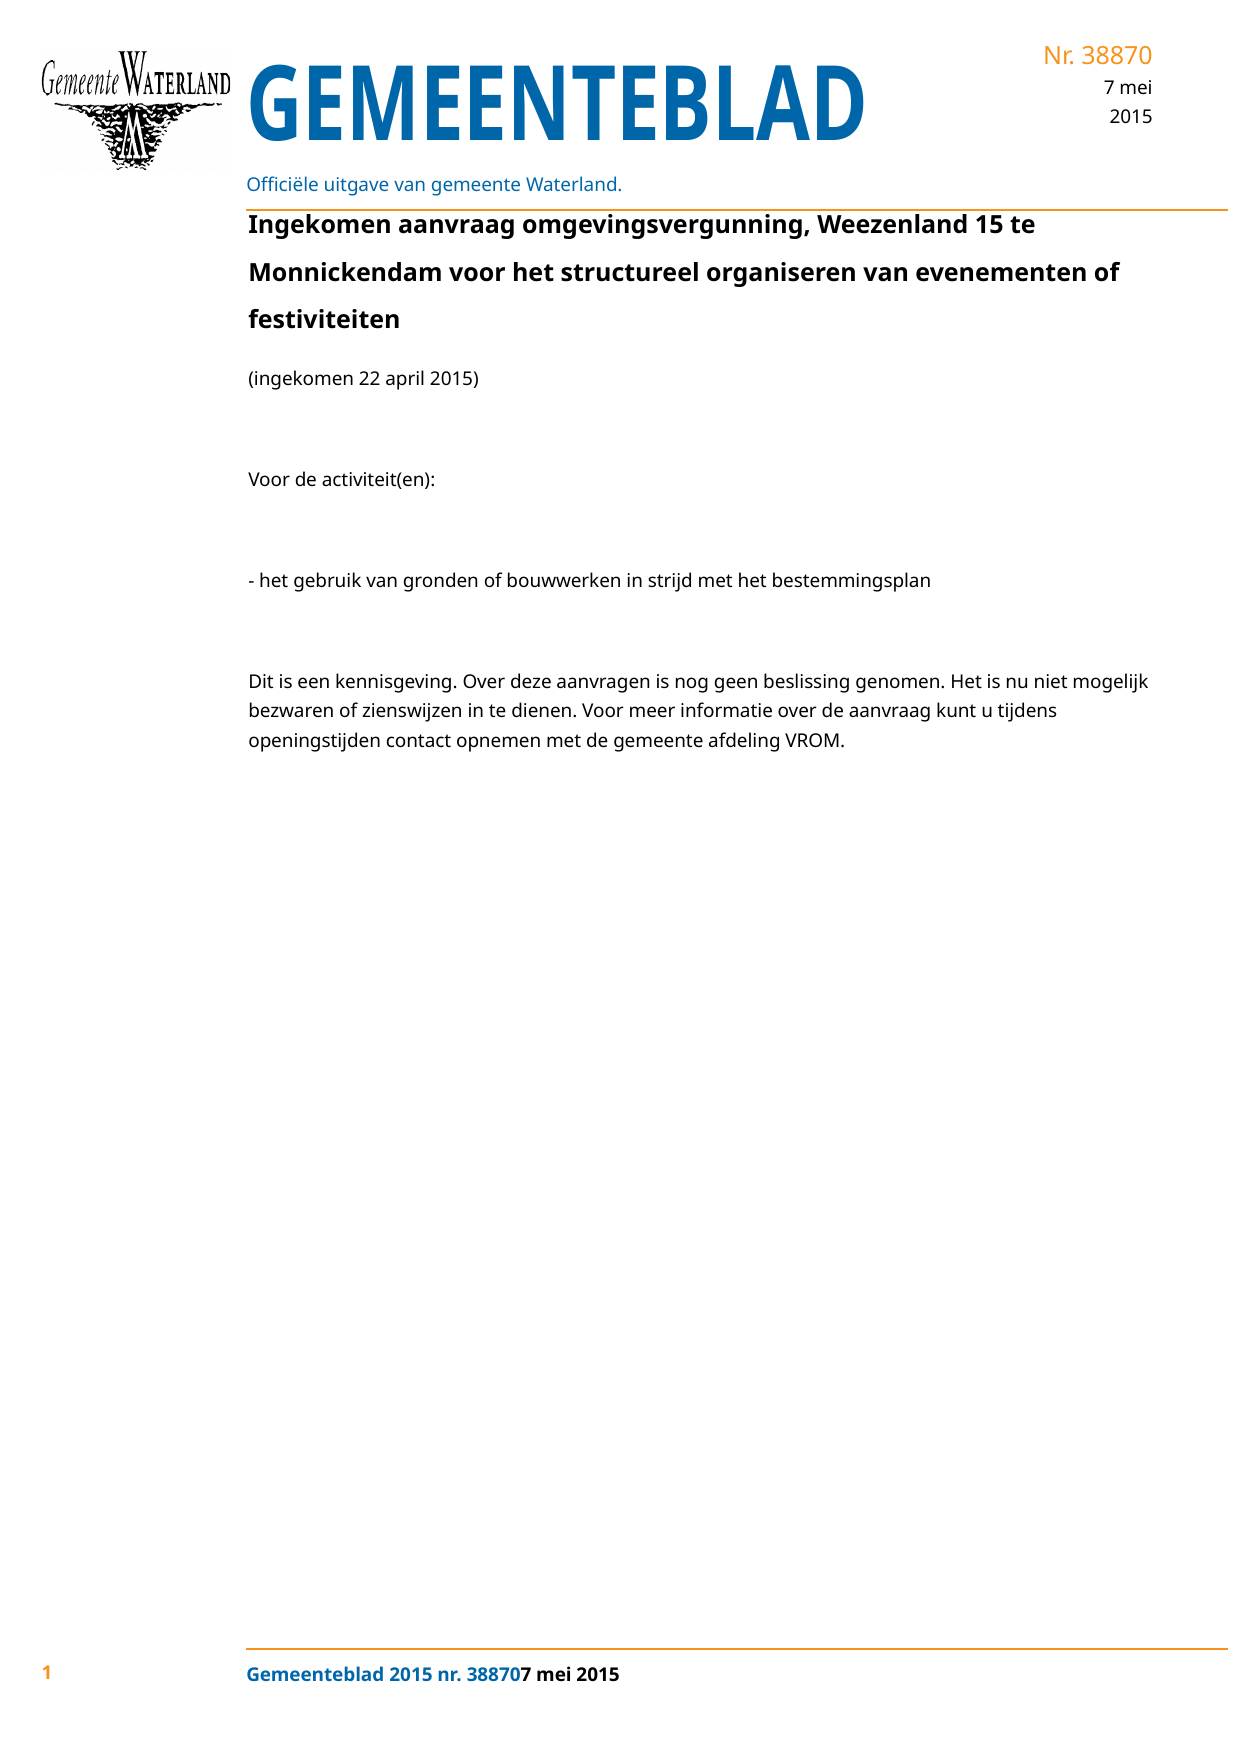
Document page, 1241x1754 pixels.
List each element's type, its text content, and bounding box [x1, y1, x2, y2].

text Ingekomen aanvraag omgevingsvergunning, Weezenland 15 te Monnickendam voor het structureel organiseren van evenementen of festiviteiten [248, 211, 1152, 336]
text (ingekomen 22 april 2015) [248, 366, 1152, 391]
text Voor de activiteit(en): [248, 466, 1152, 492]
text - het gebruik van gronden of bouwwerken in strijd met het bestemmingsplan [248, 567, 1152, 593]
picture [41, 47, 231, 172]
text Dit is een kennisgeving. Over deze aanvragen is nog geen beslissing genomen. Het is nu niet mogelijk bezwaren of zienswijzen in te dienen. Voor meer informatie over de aanvraag kunt u tijdens openingstijden contact opnemen met de gemeente afdeling VROM. [248, 668, 1152, 753]
